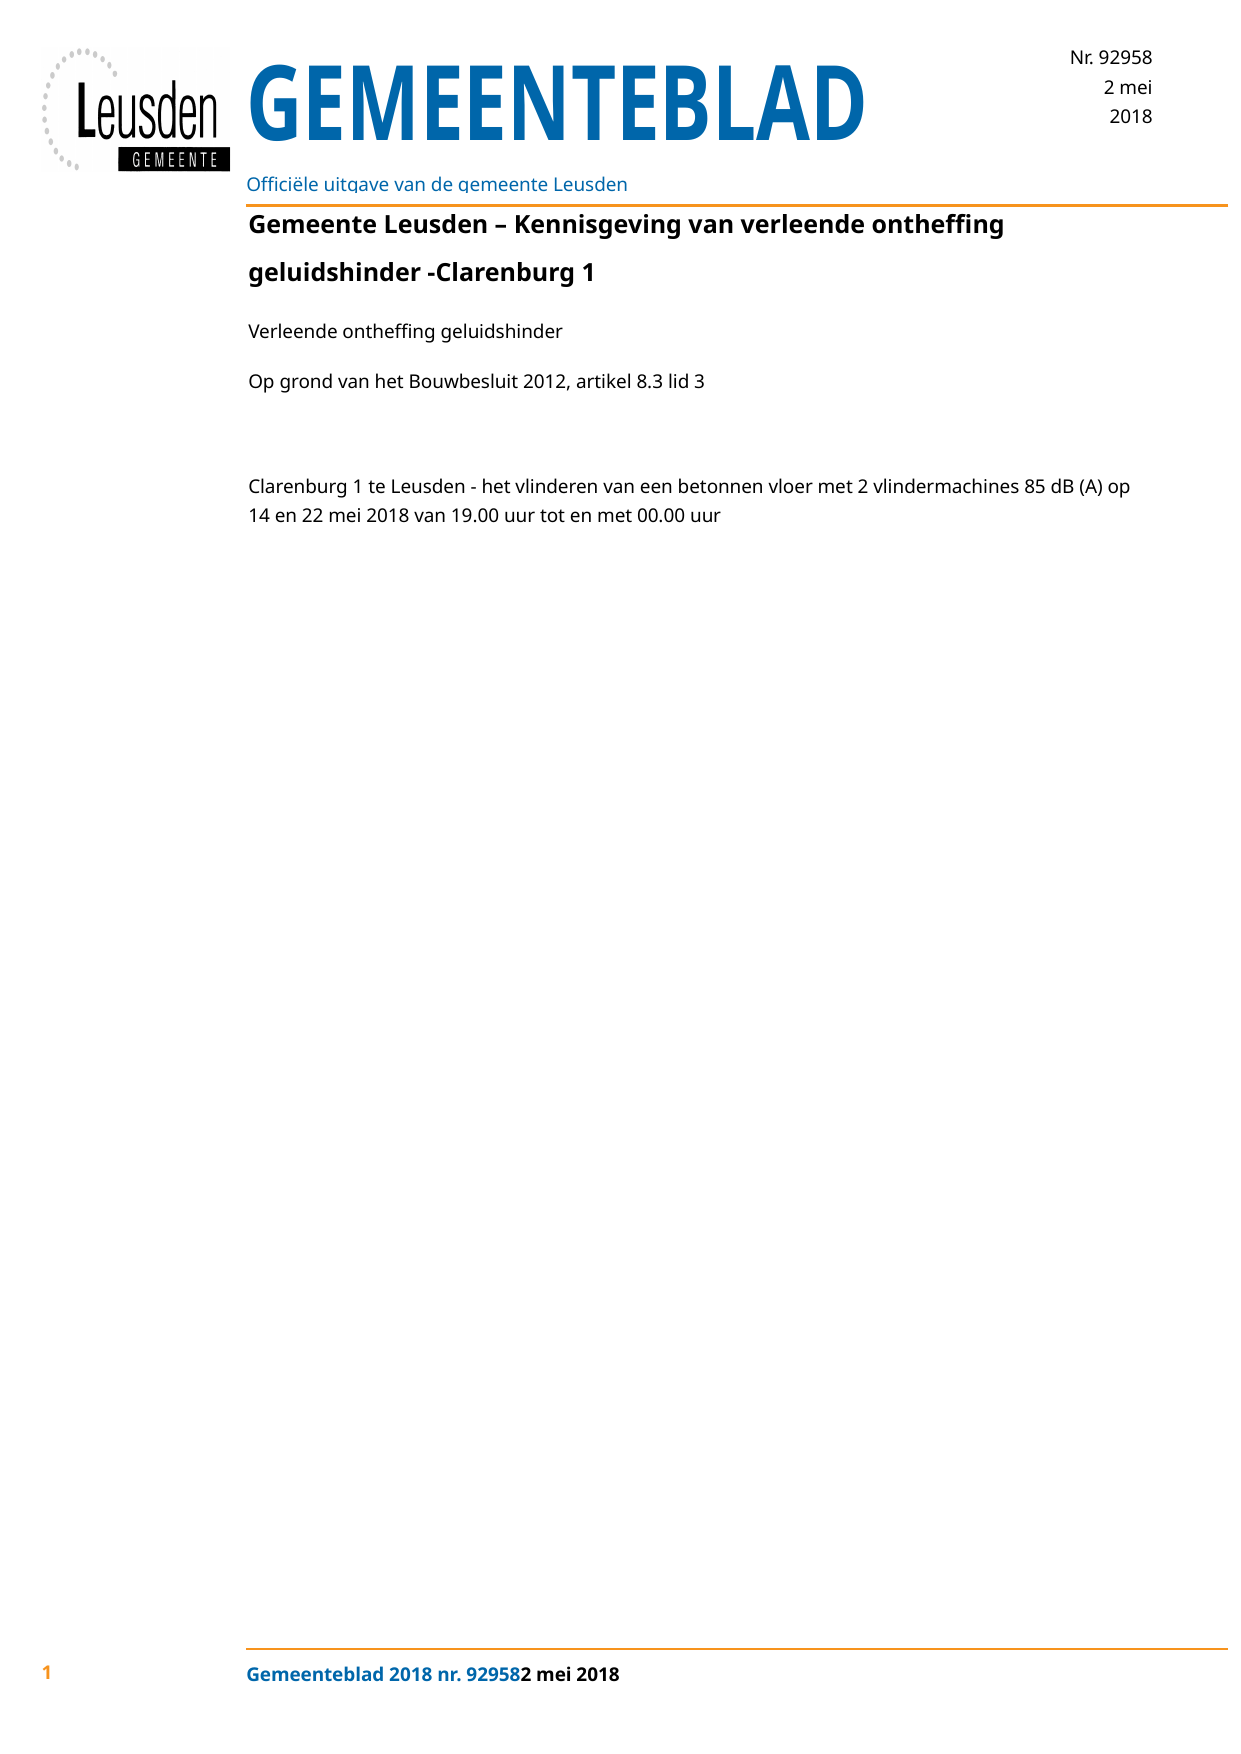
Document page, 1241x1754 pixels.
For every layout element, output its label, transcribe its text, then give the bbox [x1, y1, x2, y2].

picture [41, 47, 231, 172]
text Clarenburg 1 te Leusden - het vlinderen van een betonnen vloer met 2 vlindermachines 85 dB (A) op 14 en 22 mei 2018 van 19.00 uur tot en met 00.00 uur [248, 473, 1152, 528]
text Op grond van het Bouwbesluit 2012, artikel 8.3 lid 3 [248, 368, 1152, 394]
text Verleende ontheffing geluidshinder [248, 318, 1152, 344]
text Gemeente Leusden – Kennisgeving van verleende ontheffing geluidshinder -Clarenburg 1 [248, 207, 1152, 288]
